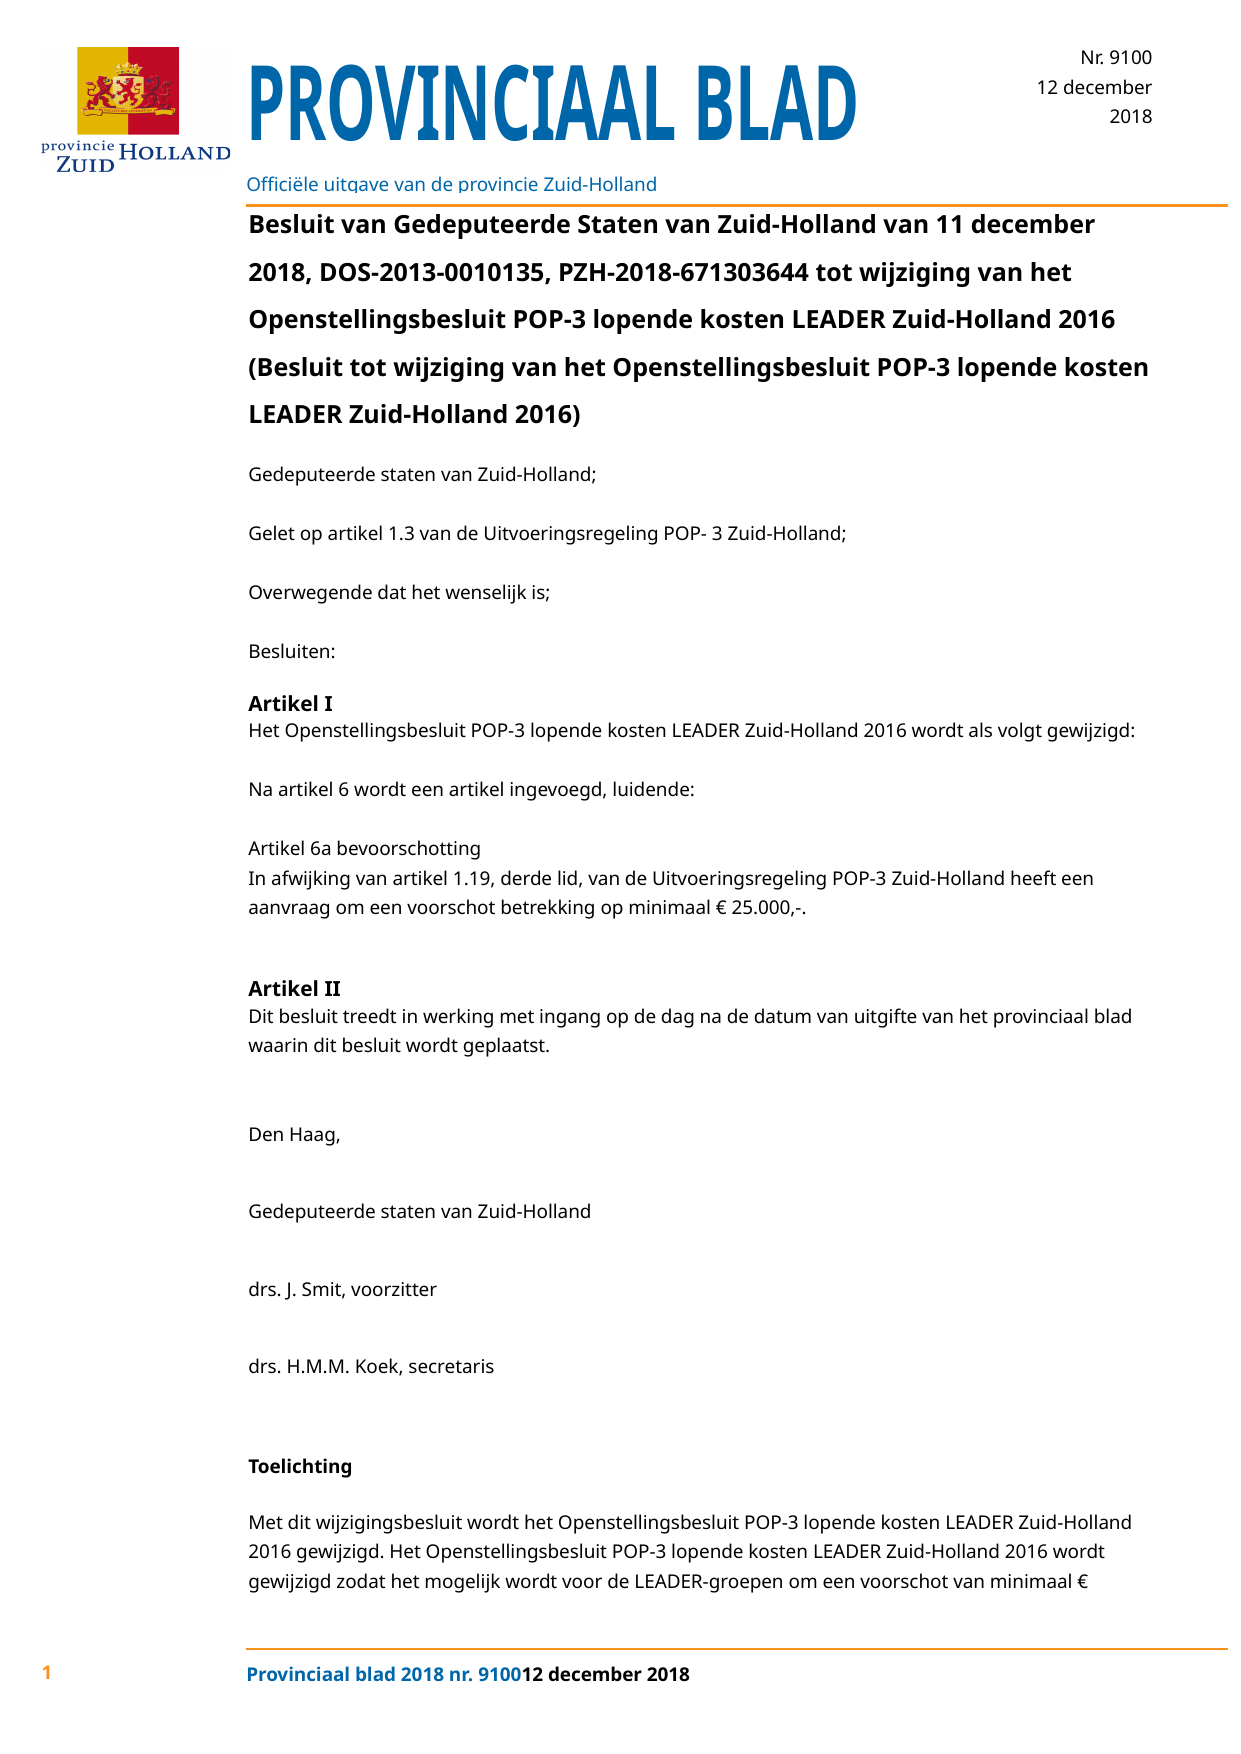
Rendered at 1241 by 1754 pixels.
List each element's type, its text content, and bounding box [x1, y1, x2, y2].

text Toelichting [248, 1451, 1152, 1479]
text Dit besluit treedt in werking met ingang op de dag na de datum van uitgifte van het provinciaal blad waarin dit besluit wordt geplaatst. [248, 1003, 1152, 1058]
text Gedeputeerde staten van Zuid-Holland [248, 1198, 1152, 1224]
text Besluiten: [248, 638, 1152, 664]
text Artikel 6a bevoorschotting [248, 835, 1152, 861]
text Artikel I [248, 689, 1152, 717]
text In afwijking van artikel 1.19, derde lid, van de Uitvoeringsregeling POP-3 Zuid-Holland heeft een aanvraag om een voorschot betrekking op minimaal € 25.000,-. [248, 865, 1152, 920]
text Met dit wijzigingsbesluit wordt het Openstellingsbesluit POP-3 lopende kosten LEADER Zuid-Holland 2016 gewijzigd. Het Openstellingsbesluit POP-3 lopende kosten LEADER Zuid-Holland 2016 wordt gewijzigd zodat het mogelijk wordt voor de LEADER-groepen om een voorschot van minimaal € [248, 1509, 1152, 1594]
text Den Haag, [248, 1121, 1152, 1147]
text Gelet op artikel 1.3 van de Uitvoeringsregeling POP- 3 Zuid-Holland; [248, 520, 1152, 546]
text Artikel II [248, 974, 1152, 1003]
text Besluit van Gedeputeerde Staten van Zuid-Holland van 11 december 2018, DOS-2013-0010135, PZH-2018-671303644 tot wijziging van het Openstellingsbesluit POP-3 lopende kosten LEADER Zuid-Holland 2016 (Besluit tot wijziging van het Openstellingsbesluit POP-3 lopende kosten LEADER Zuid-Holland 2016) [248, 207, 1152, 431]
text Na artikel 6 wordt een artikel ingevoegd, luidende: [248, 776, 1152, 802]
text Gedeputeerde staten van Zuid-Holland; [248, 461, 1152, 486]
text Overwegende dat het wenselijk is; [248, 579, 1152, 605]
picture [41, 47, 231, 172]
text drs. H.M.M. Koek, secretaris [248, 1353, 1152, 1379]
text drs. J. Smit, voorzitter [248, 1276, 1152, 1301]
text Het Openstellingsbesluit POP-3 lopende kosten LEADER Zuid-Holland 2016 wordt als volgt gewijzigd: [248, 717, 1152, 743]
